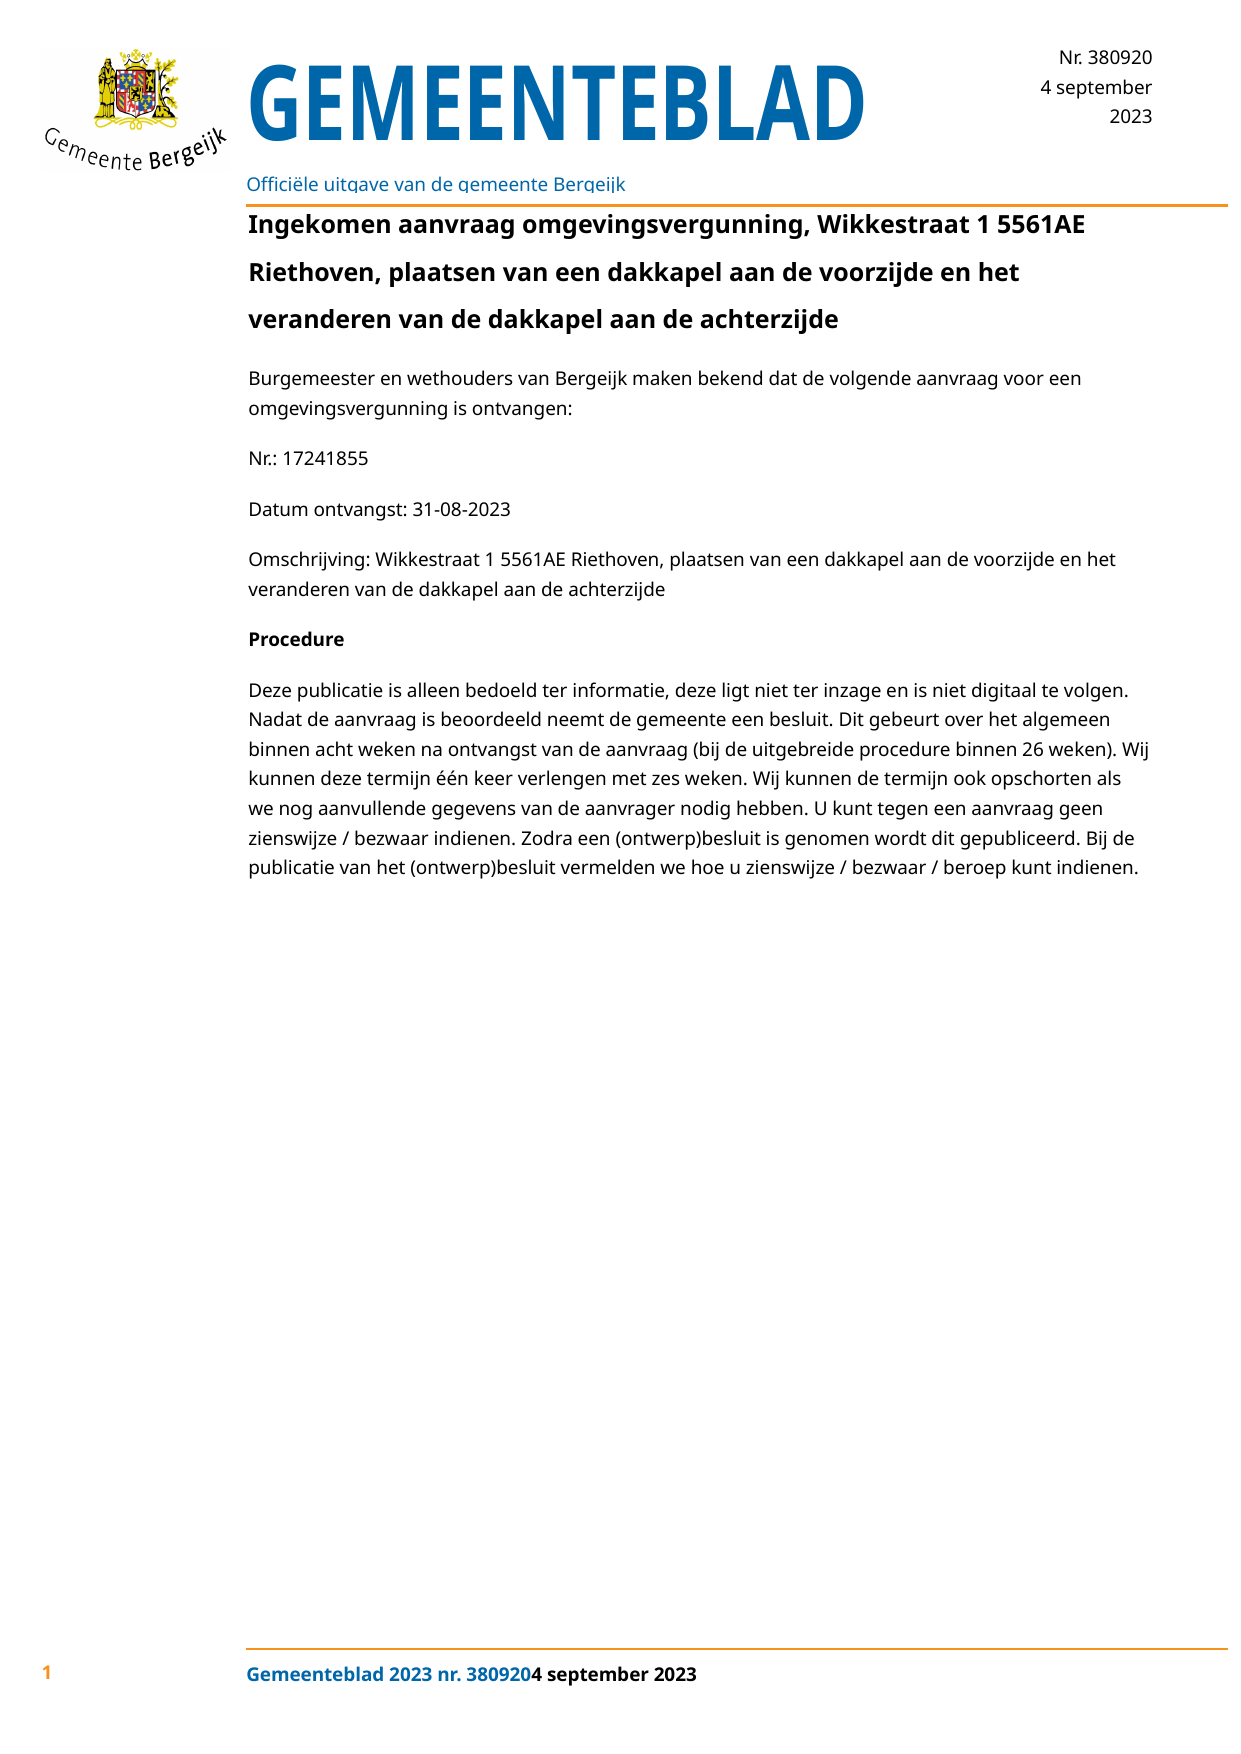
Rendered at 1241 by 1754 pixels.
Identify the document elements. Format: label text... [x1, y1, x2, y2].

text Nr.: 17241855 [248, 446, 1152, 471]
text Datum ontvangst: 31-08-2023 [248, 496, 1152, 522]
text Procedure [248, 626, 1152, 652]
text Omschrijving: Wikkestraat 1 5561AE Riethoven, plaatsen van een dakkapel aan de voorzijde en het veranderen van de dakkapel aan de achterzijde [248, 546, 1152, 602]
text Deze publicatie is alleen bedoeld ter informatie, deze ligt niet ter inzage en is niet digitaal te volgen. Nadat de aanvraag is beoordeeld neemt de gemeente een besluit. Dit gebeurt over het algemeen binnen acht weken na ontvangst van de aanvraag (bij de uitgebreide procedure binnen 26 weken). Wij kunnen deze termijn één keer verlengen met zes weken. Wij kunnen de termijn ook opschorten als we nog aanvullende gegevens van de aanvrager nodig hebben. U kunt tegen een aanvraag geen zienswijze / bezwaar indienen. Zodra een (ontwerp)besluit is genomen wordt dit gepubliceerd. Bij de publicatie van het (ontwerp)besluit vermelden we hoe u zienswijze / bezwaar / beroep kunt indienen. [248, 677, 1152, 880]
picture [41, 47, 231, 172]
text Burgemeester en wethouders van Bergeijk maken bekend dat de volgende aanvraag voor een omgevingsvergunning is ontvangen: [248, 366, 1152, 421]
text Ingekomen aanvraag omgevingsvergunning, Wikkestraat 1 5561AE Riethoven, plaatsen van een dakkapel aan de voorzijde en het veranderen van de dakkapel aan de achterzijde [248, 207, 1152, 336]
